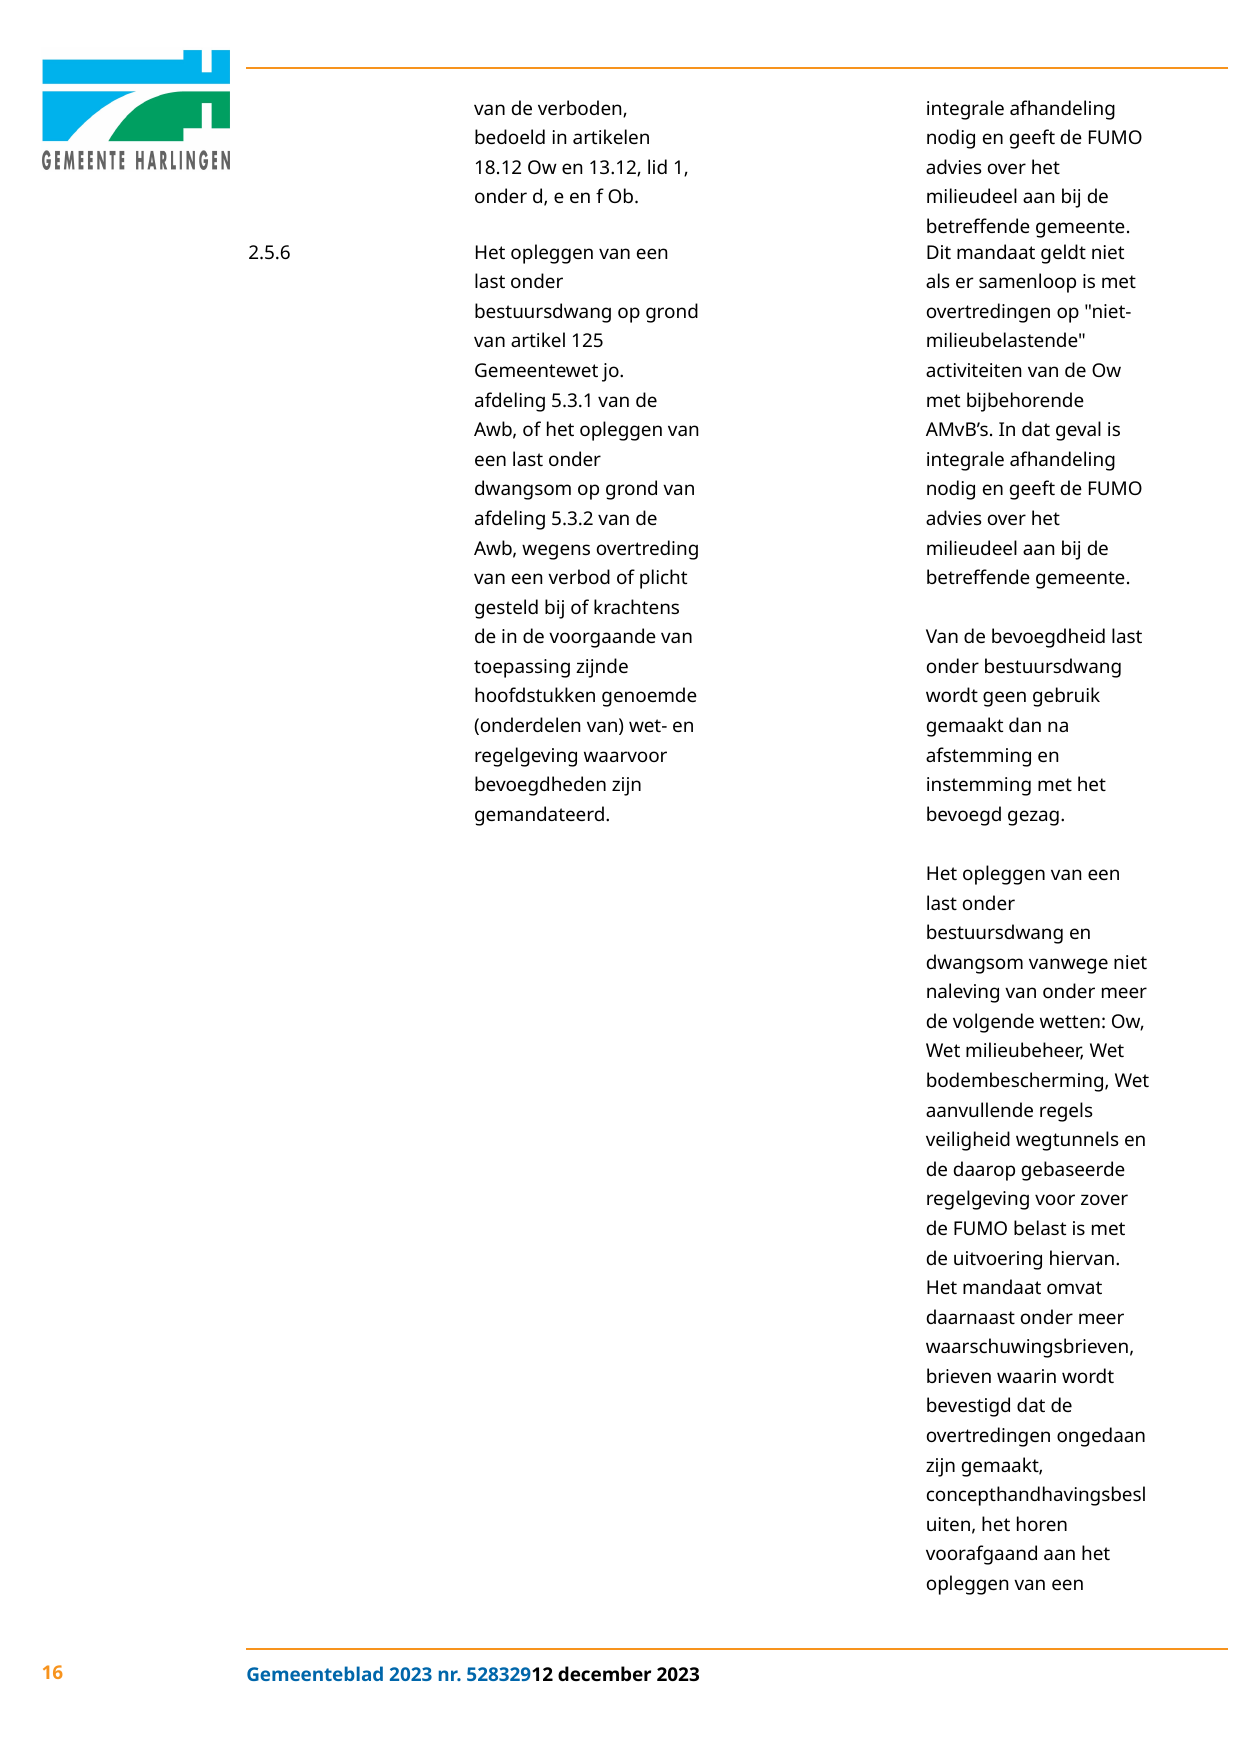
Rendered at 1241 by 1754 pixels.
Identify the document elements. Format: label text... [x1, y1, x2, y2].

table_cell Dit mandaat geldt niet als er samenloop is met overtredingen op "niet-milieubelastende" activiteiten van de Ow met bijbehorende AMvB’s. In dat geval is integrale afhandeling nodig en geeft de FUMO advies over het milieudeel aan bij de betreffende gemeente. Van de bevoegdheid last onder bestuursdwang wordt geen gebruik gemaakt dan na afstemming en instemming met het bevoegd gezag. Het opleggen van een last onder bestuursdwang en dwangsom vanwege niet naleving van onder meer de volgende wetten: Ow, Wet milieubeheer, Wet bodembescherming, Wet aanvullende regels veiligheid wegtunnels en de daarop gebaseerde regelgeving voor zover de FUMO belast is met de uitvoering hiervan. Het mandaat omvat daarnaast onder meer waarschuwingsbrieven, brieven waarin wordt bevestigd dat de overtredingen ongedaan zijn gemaakt, concepthandhavingsbesluiten, het horen voorafgaand aan het opleggen van een [926, 239, 1152, 1596]
table_cell [700, 239, 926, 1596]
table_cell [700, 95, 926, 239]
table_cell van de verboden, bedoeld in artikelen 18.12 Ow en 13.12, lid 1, onder d, e en f Ob. [474, 95, 700, 239]
table_cell 2.5.6 [248, 239, 474, 1596]
table_cell [248, 95, 474, 239]
table_cell integrale afhandeling nodig en geeft de FUMO advies over het milieudeel aan bij de betreffende gemeente. [926, 95, 1152, 239]
table_cell Het opleggen van een last onder bestuursdwang op grond van artikel 125 Gemeentewet jo. afdeling 5.3.1 van de Awb, of het opleggen van een last onder dwangsom op grond van afdeling 5.3.2 van de Awb, wegens overtreding van een verbod of plicht gesteld bij of krachtens de in de voorgaande van toepassing zijnde hoofdstukken genoemde (onderdelen van) wet- en regelgeving waarvoor bevoegdheden zijn gemandateerd. [474, 239, 700, 1596]
picture [41, 47, 231, 172]
